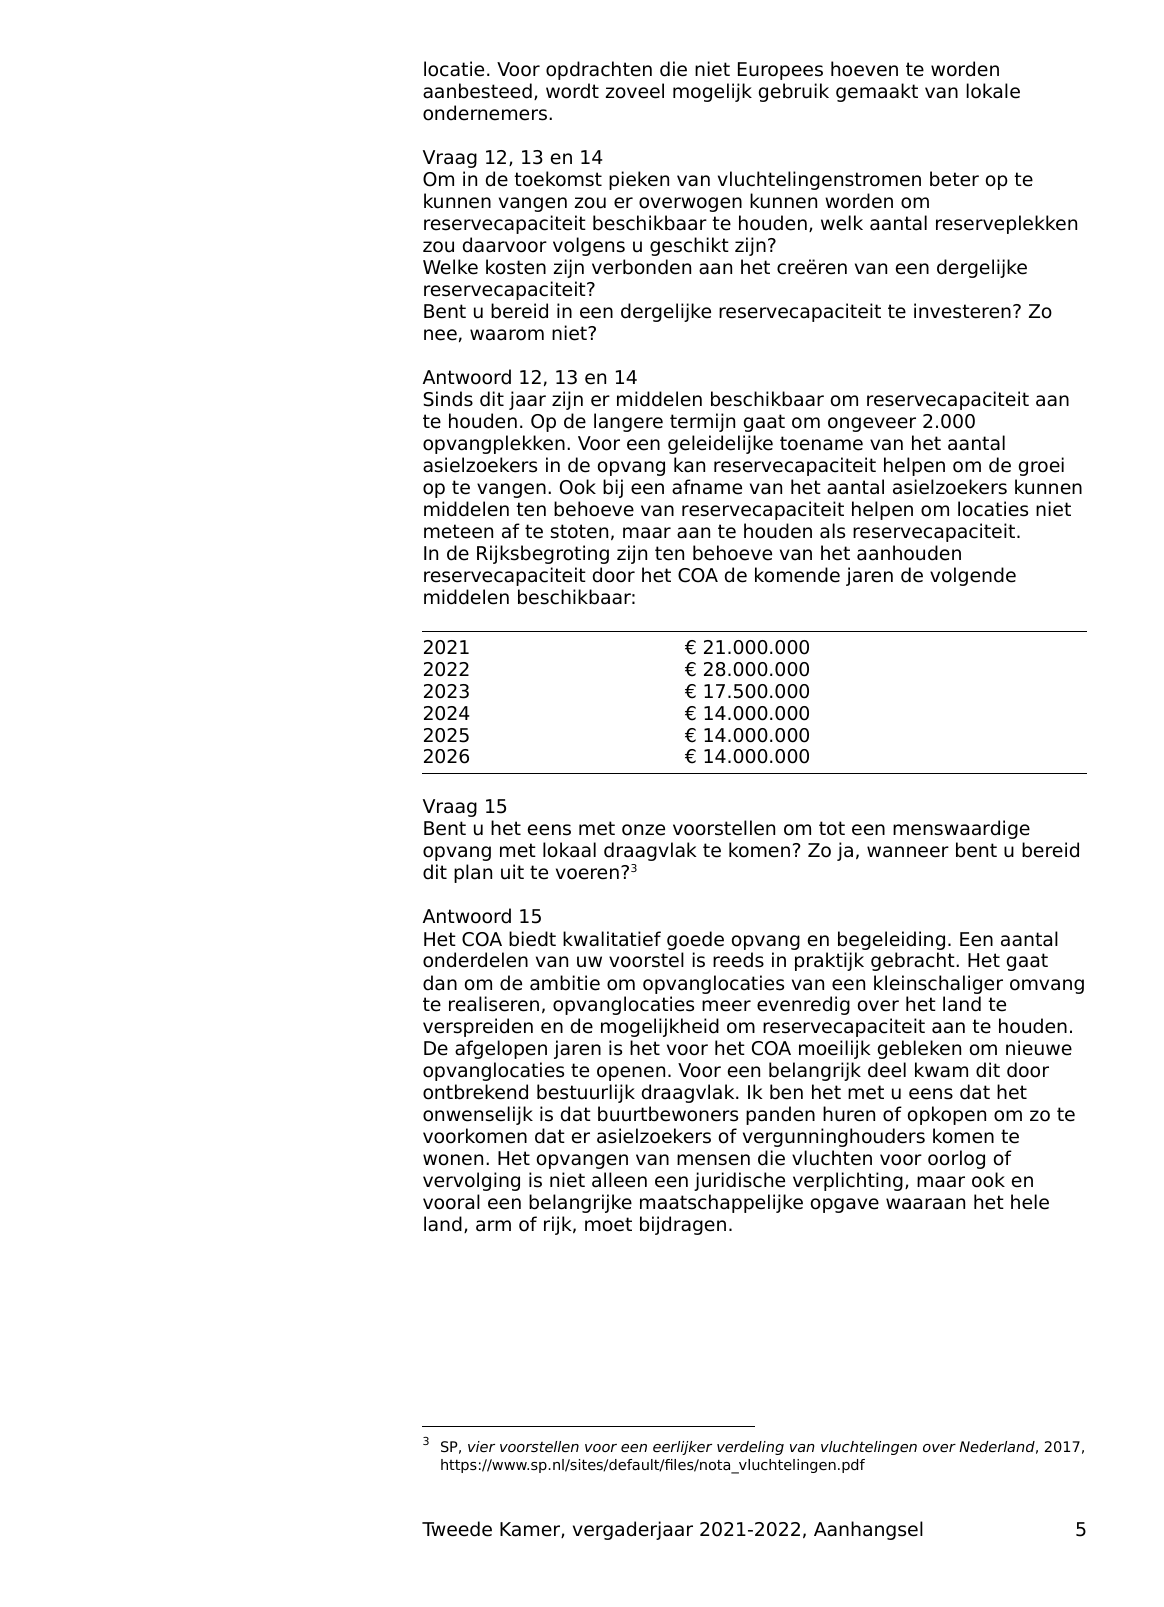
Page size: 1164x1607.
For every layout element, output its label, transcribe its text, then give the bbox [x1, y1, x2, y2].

text locatie. Voor opdrachten die niet Europees hoeven te worden aanbesteed, wordt zoveel mogelijk gebruik gemaakt van lokale ondernemers. [422, 59, 1087, 125]
text Bent u het eens met onze voorstellen om tot een menswaardige opvang met lokaal draagvlak te komen? Zo ja, wanneer bent u bereid dit plan uit te voeren? [422, 818, 1087, 884]
table_cell 2024 [422, 703, 678, 724]
text Het COA biedt kwalitatief goede opvang en begeleiding. Een aantal onderdelen van uw voorstel is reeds in praktijk gebracht. Het gaat dan om de ambitie om opvanglocaties van een kleinschaliger omvang te realiseren, opvanglocaties meer evenredig over het land te verspreiden en de mogelijkheid om reservecapaciteit aan te houden. [422, 928, 1087, 1038]
text De afgelopen jaren is het voor het COA moeilijk gebleken om nieuwe opvanglocaties te openen. Voor een belangrijk deel kwam dit door ontbrekend bestuurlijk draagvlak. Ik ben het met u eens dat het onwenselijk is dat buurtbewoners panden huren of opkopen om zo te voorkomen dat er asielzoekers of vergunninghouders komen te wonen. Het opvangen van mensen die vluchten voor oorlog of vervolging is niet alleen een juridische verplichting, maar ook en vooral een belangrijke maatschappelijke opgave waaraan het hele land, arm of rijk, moet bijdragen. [422, 1038, 1087, 1236]
text In de Rijksbegroting zijn ten behoeve van het aanhouden reservecapaciteit door het COA de komende jaren de volgende middelen beschikbaar: [422, 543, 1087, 609]
table_cell € 14.000.000 [679, 746, 1087, 773]
table_header 2021 [422, 632, 678, 658]
table_header € 21.000.000 [679, 632, 1087, 658]
table_cell € 17.500.000 [679, 681, 1087, 702]
table_cell 2026 [422, 746, 678, 773]
text Vraag 12, 13 en 14 [422, 147, 1087, 169]
text Sinds dit jaar zijn er middelen beschikbaar om reservecapaciteit aan te houden. Op de langere termijn gaat om ongeveer 2.000 opvangplekken. Voor een geleidelijke toename van het aantal asielzoekers in de opvang kan reservecapaciteit helpen om de groei op te vangen. Ook bij een afname van het aantal asielzoekers kunnen middelen ten behoeve van reservecapaciteit helpen om locaties niet meteen af te stoten, maar aan te houden als reservecapaciteit. [422, 389, 1087, 543]
table_cell € 28.000.000 [679, 659, 1087, 681]
text Antwoord 12, 13 en 14 [422, 367, 1087, 389]
text Vraag 15 [422, 796, 1087, 818]
text Welke kosten zijn verbonden aan het creëren van een dergelijke reservecapaciteit? [422, 257, 1087, 301]
text Antwoord 15 [422, 906, 1087, 928]
table_cell € 14.000.000 [679, 725, 1087, 746]
table_cell 2022 [422, 659, 678, 681]
text SP, vier voorstellen voor een eerlijker verdeling van vluchtelingen over Nederland, 2017, https://www.sp.nl/sites/default/files/nota_vluchtelingen.pdf [422, 1435, 1087, 1474]
table_cell € 14.000.000 [679, 703, 1087, 724]
text Bent u bereid in een dergelijke reservecapaciteit te investeren? Zo nee, waarom niet? [422, 301, 1087, 345]
table_cell 2025 [422, 725, 678, 746]
table_cell 2023 [422, 681, 678, 702]
text Om in de toekomst pieken van vluchtelingenstromen beter op te kunnen vangen zou er overwogen kunnen worden om reservecapaciteit beschikbaar te houden, welk aantal reserveplekken zou daarvoor volgens u geschikt zijn? [422, 169, 1087, 257]
